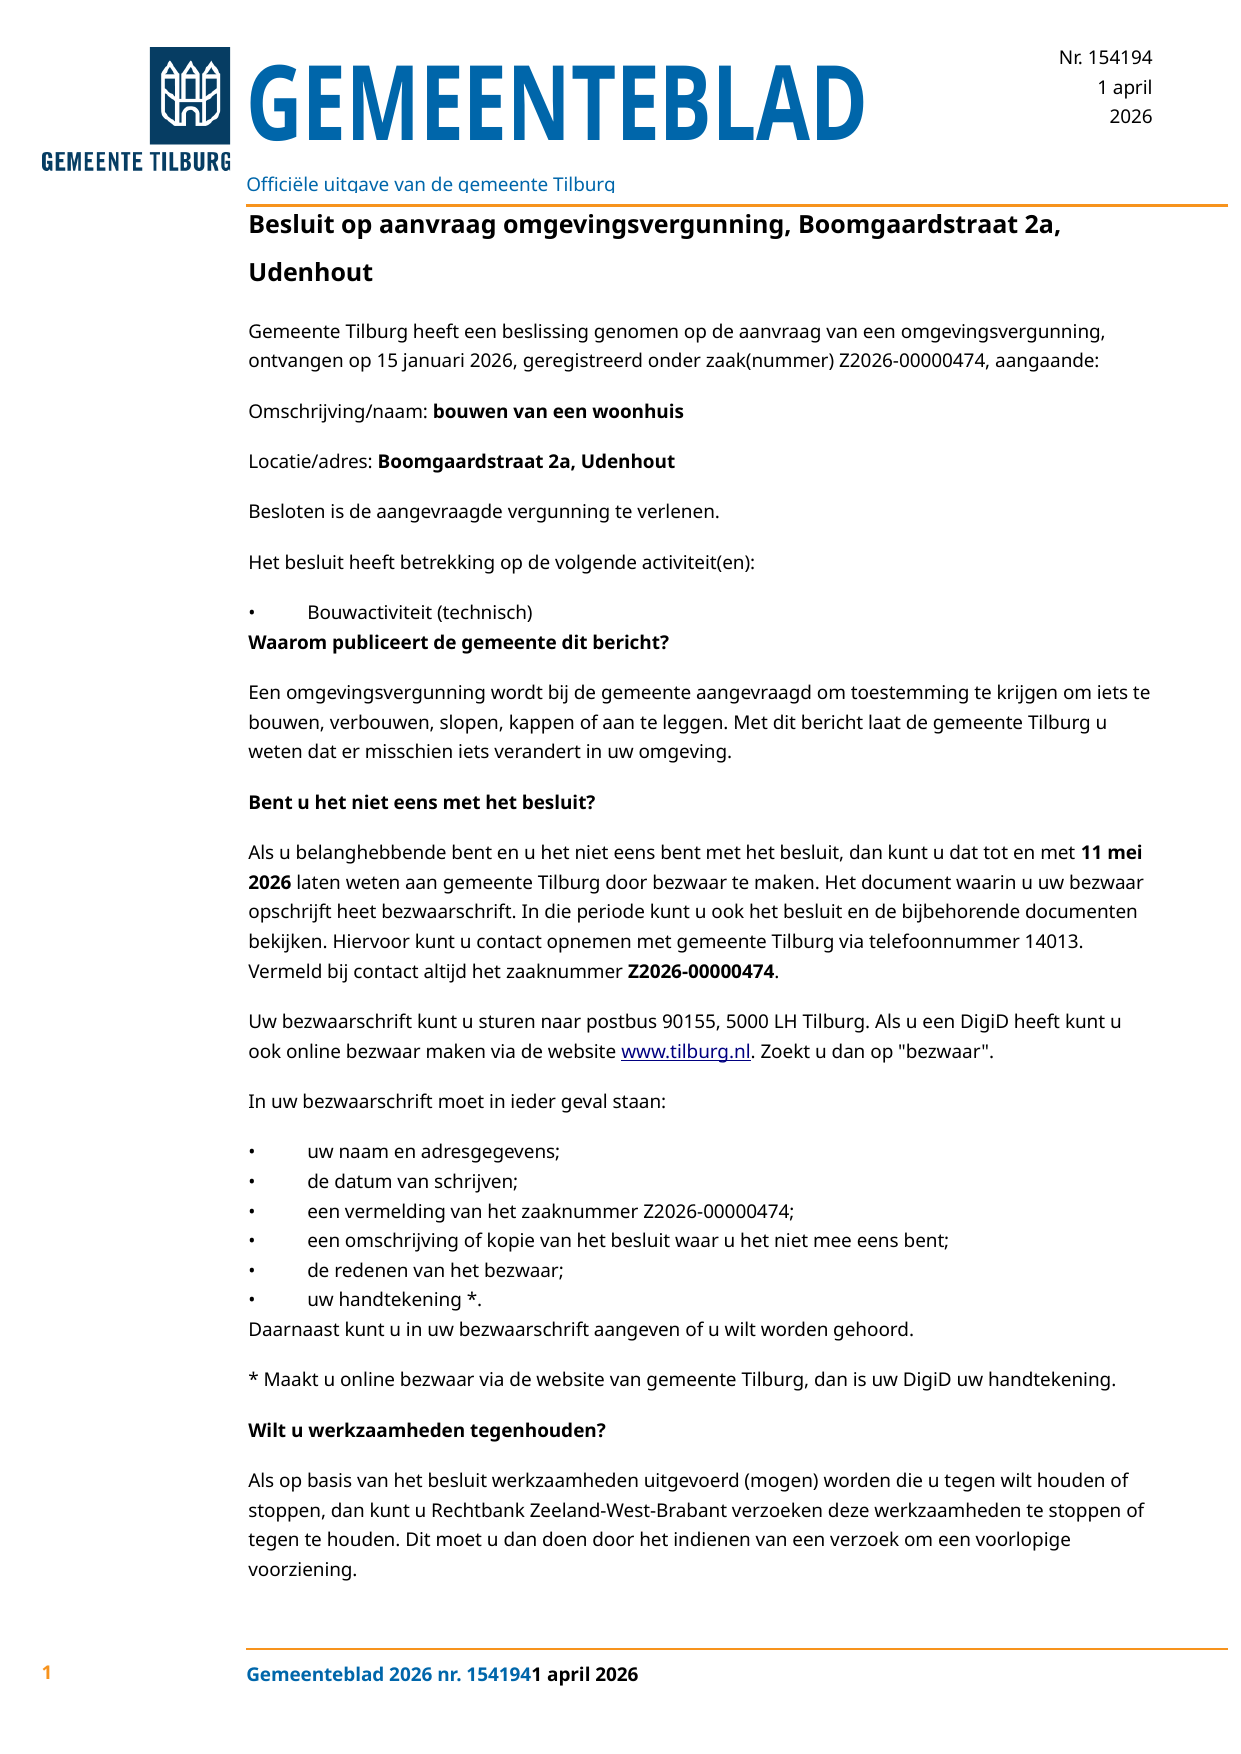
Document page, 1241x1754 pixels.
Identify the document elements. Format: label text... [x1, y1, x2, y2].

list Bouwactiviteit (technisch) [248, 599, 1152, 625]
text Waarom publiceert de gemeente dit bericht? [248, 629, 1152, 655]
text Gemeente Tilburg heeft een beslissing genomen op de aanvraag van een omgevingsvergunning, ontvangen op 15 januari 2026, geregistreerd onder zaak(nummer) Z2026-00000474, aangaande: [248, 318, 1152, 373]
picture [41, 47, 231, 172]
text Een omgevingsvergunning wordt bij de gemeente aangevraagd om toestemming te krijgen om iets te bouwen, verbouwen, slopen, kappen of aan te leggen. Met dit bericht laat de gemeente Tilburg u weten dat er misschien iets verandert in uw omgeving. [248, 679, 1152, 764]
list de redenen van het bezwaar; [248, 1257, 1152, 1283]
text Locatie/adres: Boomgaardstraat 2a, Udenhout [248, 448, 1152, 474]
text Als u belanghebbende bent en u het niet eens bent met het besluit, dan kunt u dat tot en met 11 mei 2026 laten weten aan gemeente Tilburg door bezwaar te maken. Het document waarin u uw bezwaar opschrijft heet bezwaarschrift. In die periode kunt u ook het besluit en de bijbehorende documenten bekijken. Hiervoor kunt u contact opnemen met gemeente Tilburg via telefoonnummer 14013. Vermeld bij contact altijd het zaaknummer Z2026-00000474. [248, 839, 1152, 984]
list een vermelding van het zaaknummer Z2026-00000474; [248, 1198, 1152, 1224]
text In uw bezwaarschrift moet in ieder geval staan: [248, 1088, 1152, 1114]
list uw naam en adresgegevens; [248, 1139, 1152, 1164]
text * Maakt u online bezwaar via de website van gemeente Tilburg, dan is uw DigiD uw handtekening. [248, 1367, 1152, 1392]
list uw handtekening *. [248, 1287, 1152, 1312]
text Besloten is de aangevraagde vergunning te verlenen. [248, 499, 1152, 524]
text Het besluit heeft betrekking op de volgende activiteit(en): [248, 549, 1152, 575]
text Besluit op aanvraag omgevingsvergunning, Boomgaardstraat 2a, Udenhout [248, 207, 1152, 288]
text Wilt u werkzaamheden tegenhouden? [248, 1417, 1152, 1443]
text Als op basis van het besluit werkzaamheden uitgevoerd (mogen) worden die u tegen wilt houden of stoppen, dan kunt u Rechtbank Zeeland-West-Brabant verzoeken deze werkzaamheden te stoppen of tegen te houden. Dit moet u dan doen door het indienen van een verzoek om een voorlopige voorziening. [248, 1467, 1152, 1582]
text Uw bezwaarschrift kunt u sturen naar postbus 90155, 5000 LH Tilburg. Als u een DigiD heeft kunt u ook online bezwaar maken via de website www.tilburg.nl. Zoekt u dan op "bezwaar". [248, 1008, 1152, 1064]
list een omschrijving of kopie van het besluit waar u het niet mee eens bent; [248, 1227, 1152, 1253]
text Bent u het niet eens met het besluit? [248, 789, 1152, 815]
text Daarnaast kunt u in uw bezwaarschrift aangeven of u wilt worden gehoord. [248, 1316, 1152, 1342]
text Omschrijving/naam: bouwen van een woonhuis [248, 398, 1152, 424]
list de datum van schrijven; [248, 1168, 1152, 1194]
